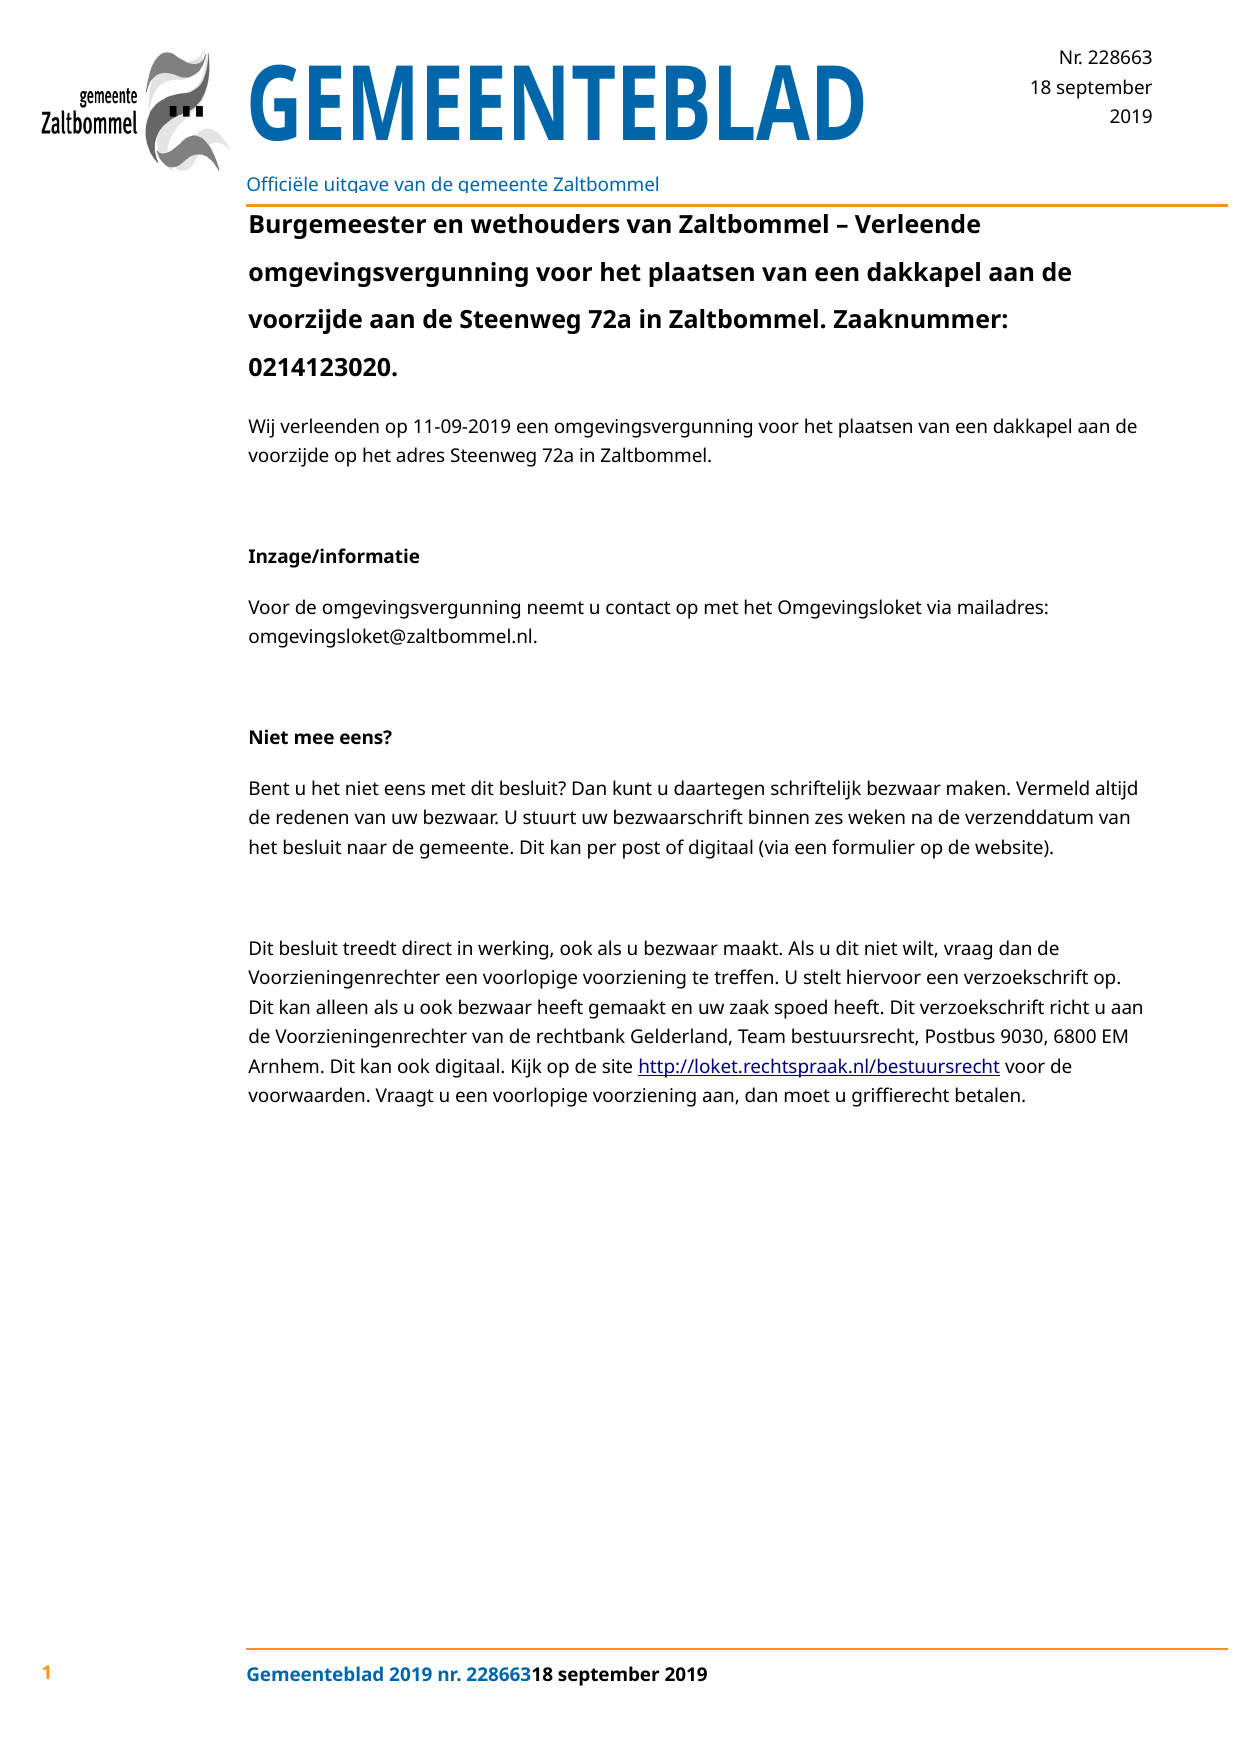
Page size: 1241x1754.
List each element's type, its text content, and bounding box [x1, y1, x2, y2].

text Burgemeester en wethouders van Zaltbommel – Verleende omgevingsvergunning voor het plaatsen van een dakkapel aan de voorzijde aan de Steenweg 72a in Zaltbommel. Zaaknummer: 0214123020. [248, 207, 1152, 384]
text Wij verleenden op 11-09-2019 een omgevingsvergunning voor het plaatsen van een dakkapel aan de voorzijde op het adres Steenweg 72a in Zaltbommel. [248, 413, 1152, 468]
text Dit besluit treedt direct in werking, ook als u bezwaar maakt. Als u dit niet wilt, vraag dan de Voorzieningenrechter een voorlopige voorziening te treffen. U stelt hiervoor een verzoekschrift op. Dit kan alleen als u ook bezwaar heeft gemaakt en uw zaak spoed heeft. Dit verzoekschrift richt u aan de Voorzieningenrechter van de rechtbank Gelderland, Team bestuursrecht, Postbus 9030, 6800 EM Arnhem. Dit kan ook digitaal. Kijk op de site http://loket.rechtspraak.nl/bestuursrecht voor de voorwaarden. Vraagt u een voorlopige voorziening aan, dan moet u griffierecht betalen. [248, 935, 1152, 1108]
text Inzage/informatie [248, 543, 1152, 569]
text Niet mee eens? [248, 724, 1152, 750]
picture [41, 47, 231, 172]
text Bent u het niet eens met dit besluit? Dan kunt u daartegen schriftelijk bezwaar maken. Vermeld altijd de redenen van uw bezwaar. U stuurt uw bezwaarschrift binnen zes weken na de verzenddatum van het besluit naar de gemeente. Dit kan per post of digitaal (via een formulier op de website). [248, 775, 1152, 860]
text Voor de omgevingsvergunning neemt u contact op met het Omgevingsloket via mailadres: omgevingsloket@zaltbommel.nl. [248, 594, 1152, 649]
